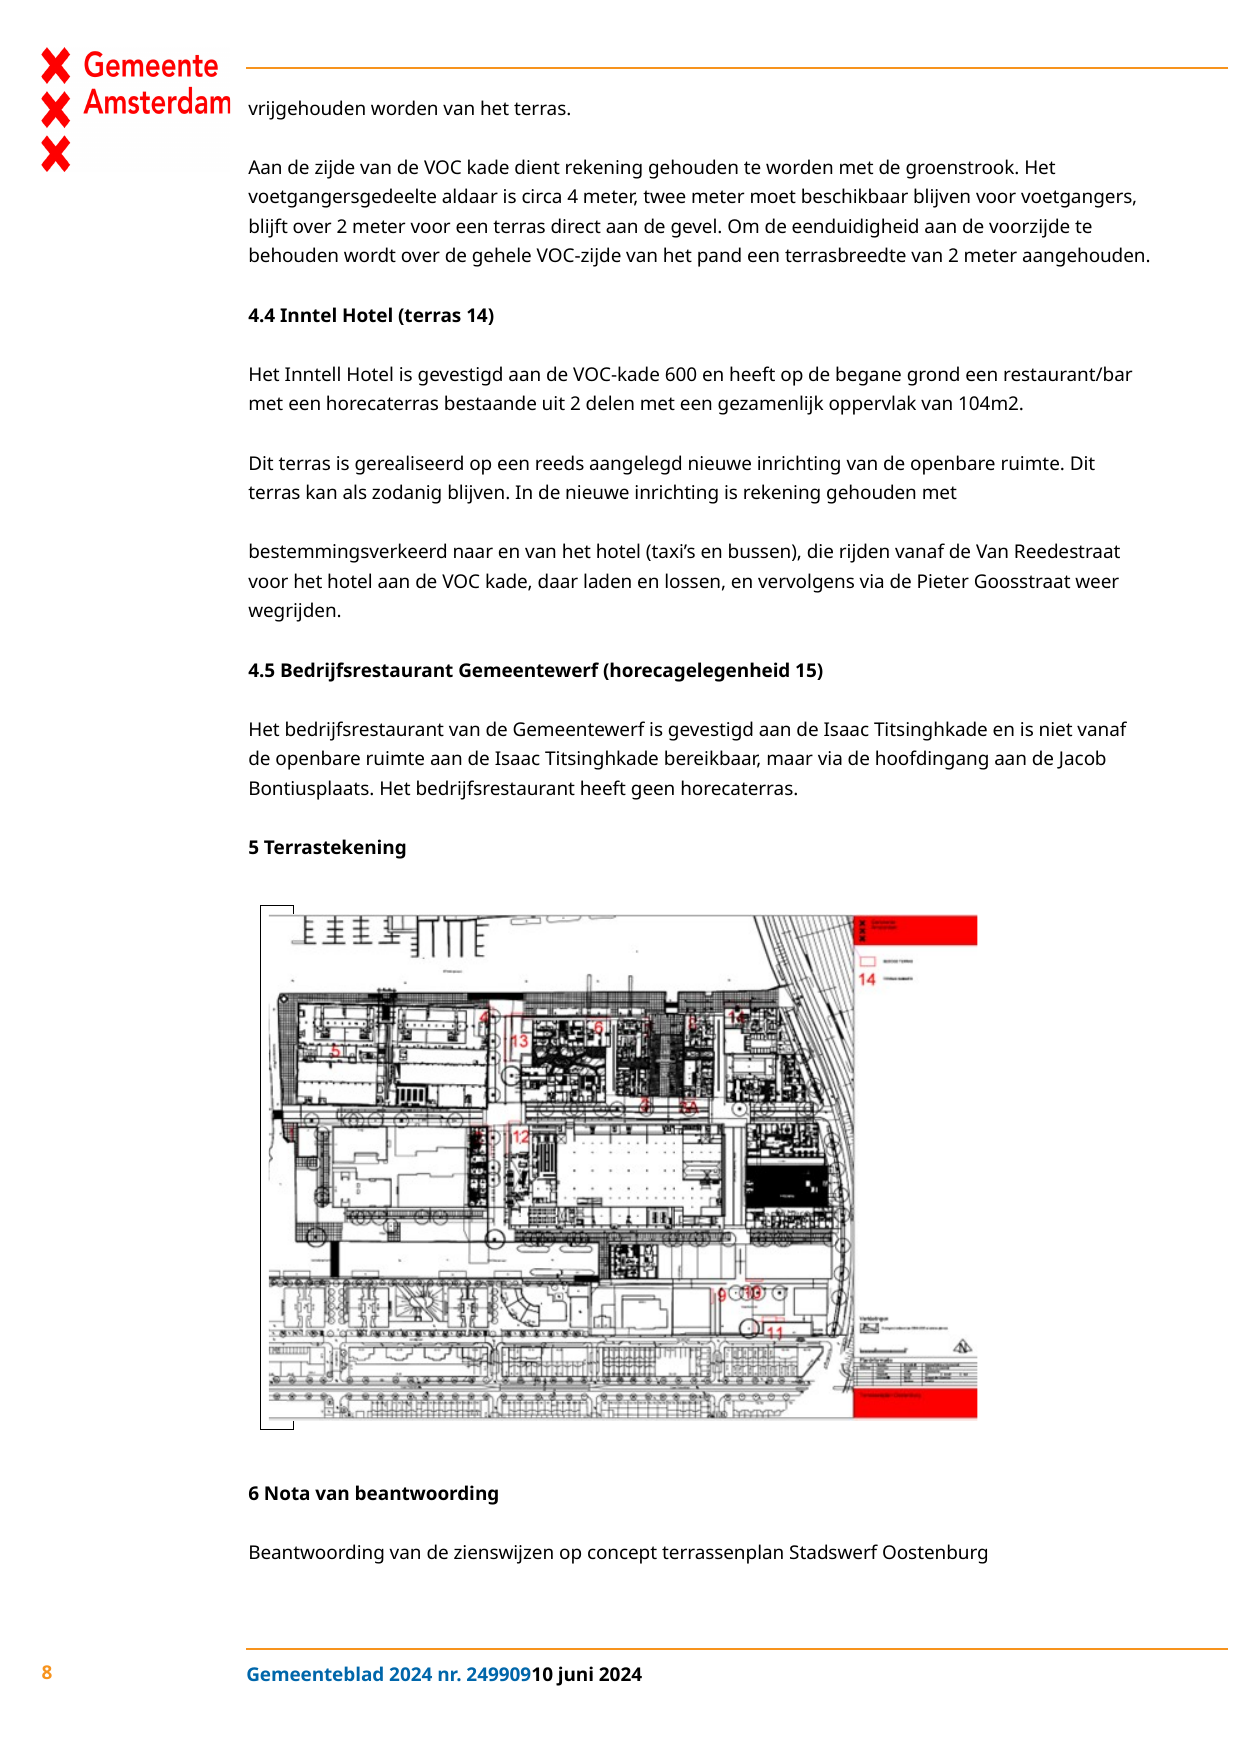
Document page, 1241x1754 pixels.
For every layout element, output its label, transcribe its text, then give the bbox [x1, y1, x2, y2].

text Het bedrijfsrestaurant van de Gemeentewerf is gevestigd aan de Isaac Titsinghkade en is niet vanaf de openbare ruimte aan de Isaac Titsinghkade bereikbaar, maar via de hoofdingang aan de Jacob Bontiusplaats. Het bedrijfsrestaurant heeft geen horecaterras. [248, 716, 1152, 801]
text Dit terras is gerealiseerd op een reeds aangelegd nieuwe inrichting van de openbare ruimte. Dit terras kan als zodanig blijven. In de nieuwe inrichting is rekening gehouden met [248, 450, 1152, 505]
text vrijgehouden worden van het terras. [248, 95, 1152, 121]
text Beantwoording van de zienswijzen op concept terrassenplan Stadswerf Oostenburg [248, 1539, 1152, 1565]
picture [41, 47, 231, 172]
text 6 Nota van beantwoording [248, 1480, 1152, 1506]
text 4.4 Inntel Hotel (terras 14) [248, 302, 1152, 328]
text bestemmingsverkeerd naar en van het hotel (taxi’s en bussen), die rijden vanaf de Van Reedestraat voor het hotel aan de VOC kade, daar laden en lossen, en vervolgens via de Pieter Goosstraat weer wegrijden. [248, 538, 1152, 623]
text Het Inntell Hotel is gevestigd aan de VOC-kade 600 en heeft op de begane grond een restaurant/bar met een horecaterras bestaande uit 2 delen met een gezamenlijk oppervlak van 104m2. [248, 361, 1152, 416]
picture [268, 914, 978, 1421]
text 5 Terrastekening [248, 834, 1152, 860]
text 4.5 Bedrijfsrestaurant Gemeentewerf (horecagelegenheid 15) [248, 657, 1152, 683]
text Aan de zijde van de VOC kade dient rekening gehouden te worden met de groenstrook. Het voetgangersgedeelte aldaar is circa 4 meter, twee meter moet beschikbaar blijven voor voetgangers, blijft over 2 meter voor een terras direct aan de gevel. Om de eenduidigheid aan de voorzijde te behouden wordt over de gehele VOC-zijde van het pand een terrasbreedte van 2 meter aangehouden. [248, 154, 1152, 268]
